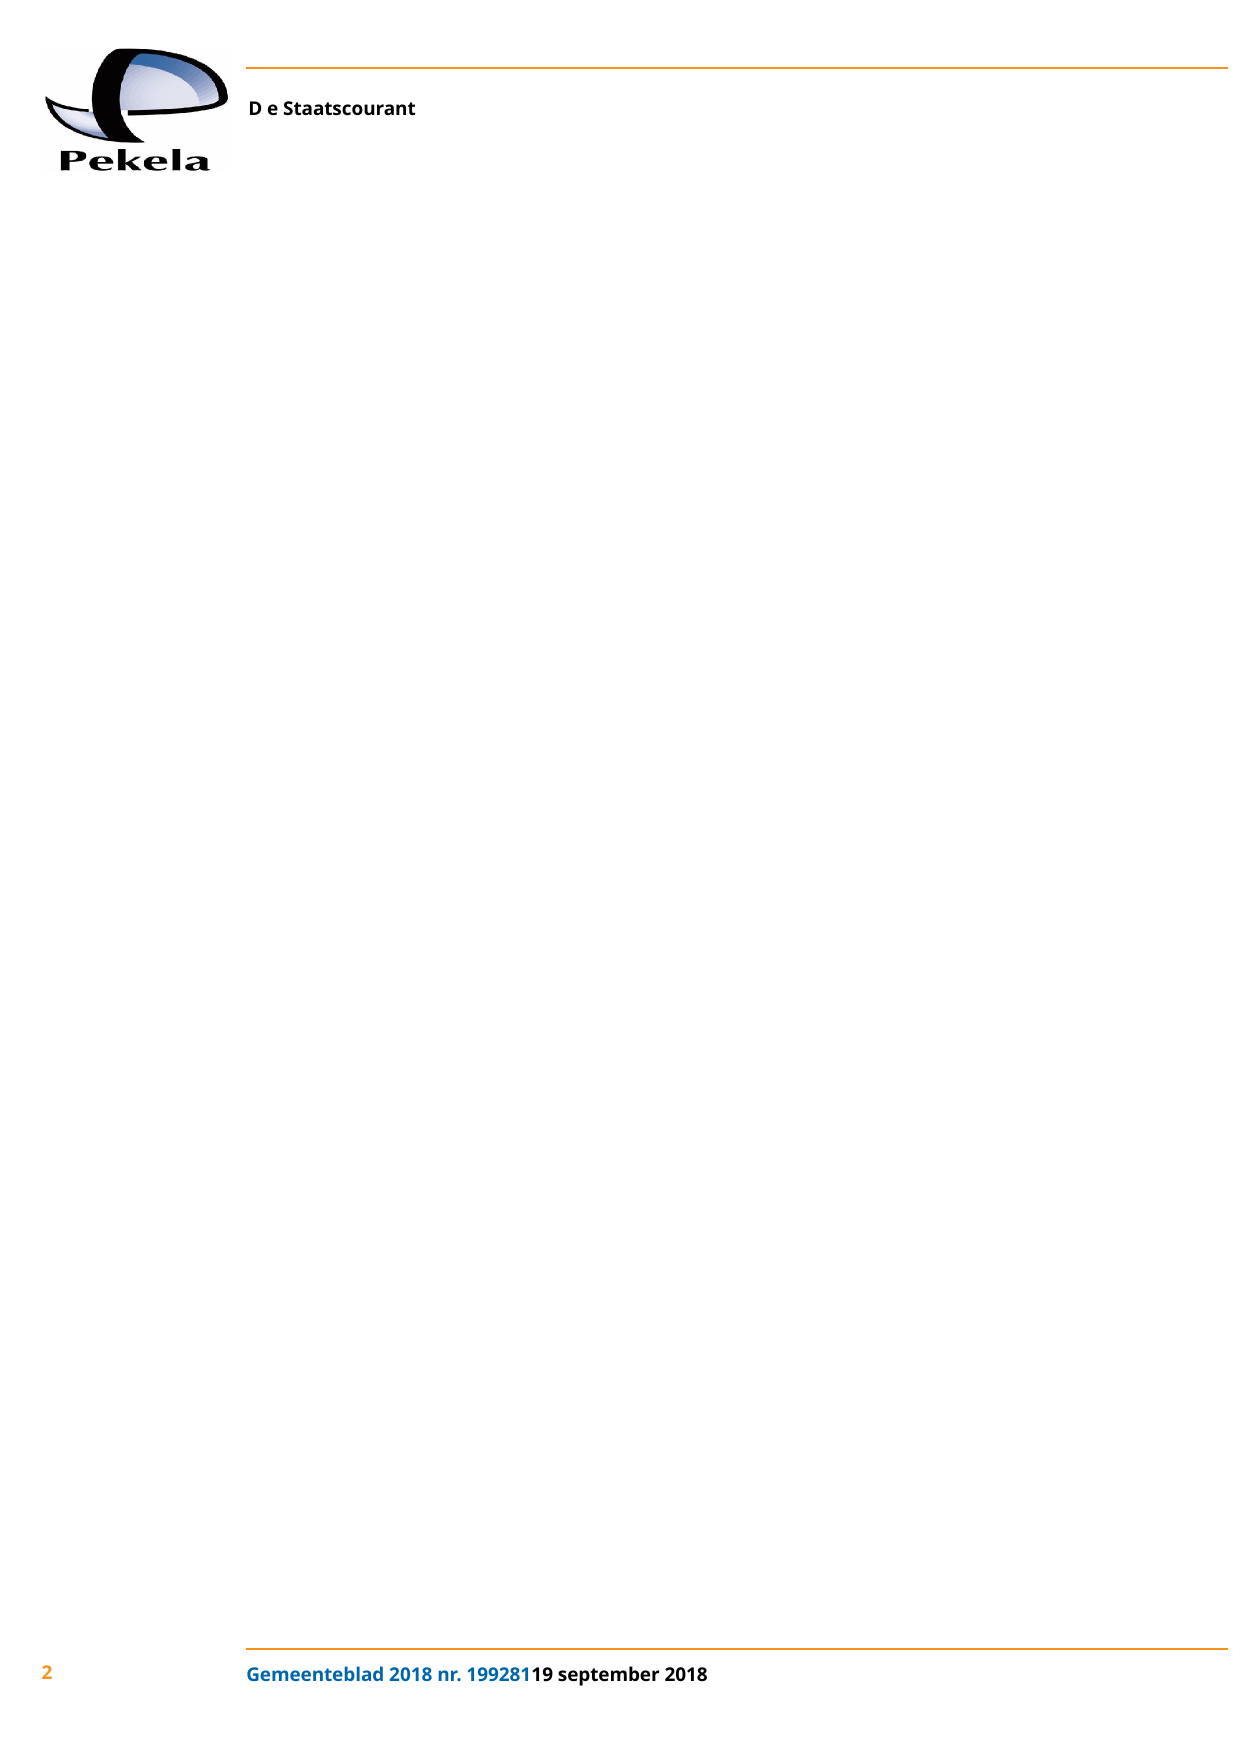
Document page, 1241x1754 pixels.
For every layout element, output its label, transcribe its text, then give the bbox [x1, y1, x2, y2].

text D e Staatscourant [248, 95, 1152, 121]
picture [41, 47, 231, 172]
